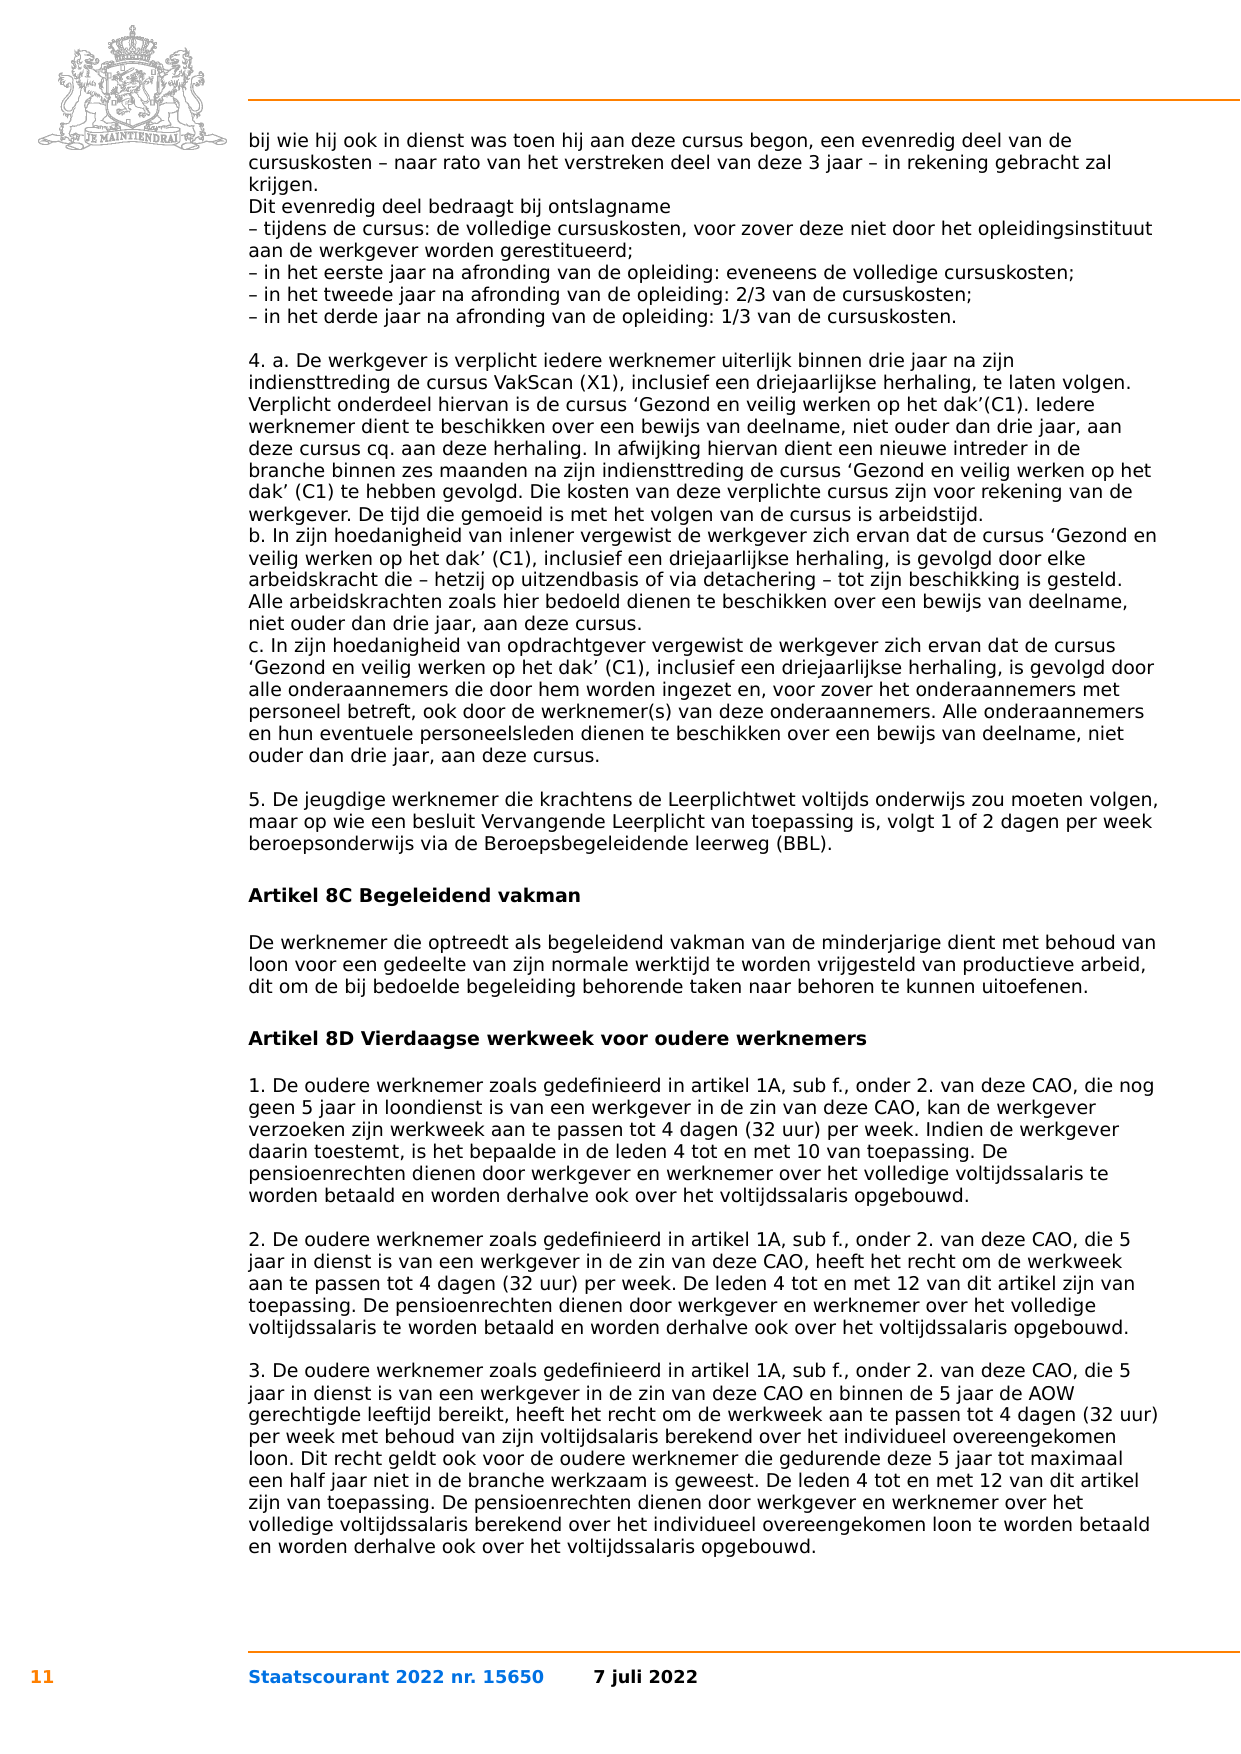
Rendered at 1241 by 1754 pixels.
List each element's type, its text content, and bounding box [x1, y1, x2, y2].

picture [38, 25, 227, 150]
text – in het tweede jaar na afronding van de opleiding: 2/3 van de cursuskosten; [248, 284, 1163, 306]
subtitle Artikel 8D Vierdaagse werkweek voor oudere werknemers [248, 1028, 1163, 1050]
text b. In zijn hoedanigheid van inlener vergewist de werkgever zich ervan dat de cursus ‘Gezond en veilig werken op het dak’ (C1), inclusief een driejaarlijkse herhaling, is gevolgd door elke arbeidskracht die – hetzij op uitzendbasis of via detachering – tot zijn beschikking is gesteld. Alle arbeidskrachten zoals hier bedoeld dienen te beschikken over een bewijs van deelname, niet ouder dan drie jaar, aan deze cursus. [248, 525, 1163, 635]
text c. In zijn hoedanigheid van opdrachtgever vergewist de werkgever zich ervan dat de cursus ‘Gezond en veilig werken op het dak’ (C1), inclusief een driejaarlijkse herhaling, is gevolgd door alle onderaannemers die door hem worden ingezet en, voor zover het onderaannemers met personeel betreft, ook door de werknemer(s) van deze onderaannemers. Alle onderaannemers en hun eventuele personeelsleden dienen te beschikken over een bewijs van deelname, niet ouder dan drie jaar, aan deze cursus. [248, 635, 1163, 767]
text 5. De jeugdige werknemer die krachtens de Leerplichtwet voltijds onderwijs zou moeten volgen, maar op wie een besluit Vervangende Leerplicht van toepassing is, volgt 1 of 2 dagen per week beroepsonderwijs via de Beroepsbegeleidende leerweg (BBL). [248, 789, 1163, 855]
text – in het derde jaar na afronding van de opleiding: 1/3 van de cursuskosten. [248, 306, 1163, 328]
text 1. De oudere werknemer zoals gedefinieerd in artikel 1A, sub f., onder 2. van deze CAO, die nog geen 5 jaar in loondienst is van een werkgever in de zin van deze CAO, kan de werkgever verzoeken zijn werkweek aan te passen tot 4 dagen (32 uur) per week. Indien de werkgever daarin toestemt, is het bepaalde in de leden 4 tot en met 10 van toepassing. De pensioenrechten dienen door werkgever en werknemer over het volledige voltijdssalaris te worden betaald en worden derhalve ook over het voltijdssalaris opgebouwd. [248, 1075, 1163, 1207]
text 4. a. De werkgever is verplicht iedere werknemer uiterlijk binnen drie jaar na zijn indiensttreding de cursus VakScan (X1), inclusief een driejaarlijkse herhaling, te laten volgen. Verplicht onderdeel hiervan is de cursus ‘Gezond en veilig werken op het dak’(C1). Iedere werknemer dient te beschikken over een bewijs van deelname, niet ouder dan drie jaar, aan deze cursus cq. aan deze herhaling. In afwijking hiervan dient een nieuwe intreder in de branche binnen zes maanden na zijn indiensttreding de cursus ‘Gezond en veilig werken op het dak’ (C1) te hebben gevolgd. Die kosten van deze verplichte cursus zijn voor rekening van de werkgever. De tijd die gemoeid is met het volgen van de cursus is arbeidstijd. [248, 349, 1163, 525]
text Dit evenredig deel bedraagt bij ontslagname [248, 196, 1163, 218]
text 2. De oudere werknemer zoals gedefinieerd in artikel 1A, sub f., onder 2. van deze CAO, die 5 jaar in dienst is van een werkgever in de zin van deze CAO, heeft het recht om de werkweek aan te passen tot 4 dagen (32 uur) per week. De leden 4 tot en met 12 van dit artikel zijn van toepassing. De pensioenrechten dienen door werkgever en werknemer over het volledige voltijdssalaris te worden betaald en worden derhalve ook over het voltijdssalaris opgebouwd. [248, 1229, 1163, 1338]
text – in het eerste jaar na afronding van de opleiding: eveneens de volledige cursuskosten; [248, 262, 1163, 284]
text – tijdens de cursus: de volledige cursuskosten, voor zover deze niet door het opleidingsinstituut aan de werkgever worden gerestitueerd; [248, 218, 1163, 262]
text bij wie hij ook in dienst was toen hij aan deze cursus begon, een evenredig deel van de cursuskosten – naar rato van het verstreken deel van deze 3 jaar – in rekening gebracht zal krijgen. [248, 130, 1163, 196]
text De werknemer die optreedt als begeleidend vakman van de minderjarige dient met behoud van loon voor een gedeelte van zijn normale werktijd te worden vrijgesteld van productieve arbeid, dit om de bij bedoelde begeleiding behorende taken naar behoren te kunnen uitoefenen. [248, 932, 1163, 998]
text 3. De oudere werknemer zoals gedefinieerd in artikel 1A, sub f., onder 2. van deze CAO, die 5 jaar in dienst is van een werkgever in de zin van deze CAO en binnen de 5 jaar de AOW gerechtigde leeftijd bereikt, heeft het recht om de werkweek aan te passen tot 4 dagen (32 uur) per week met behoud van zijn voltijdsalaris berekend over het individueel overeengekomen loon. Dit recht geldt ook voor de oudere werknemer die gedurende deze 5 jaar tot maximaal een half jaar niet in de branche werkzaam is geweest. De leden 4 tot en met 12 van dit artikel zijn van toepassing. De pensioenrechten dienen door werkgever en werknemer over het volledige voltijdssalaris berekend over het individueel overeengekomen loon te worden betaald en worden derhalve ook over het voltijdssalaris opgebouwd. [248, 1360, 1163, 1558]
subtitle Artikel 8C Begeleidend vakman [248, 885, 1163, 907]
